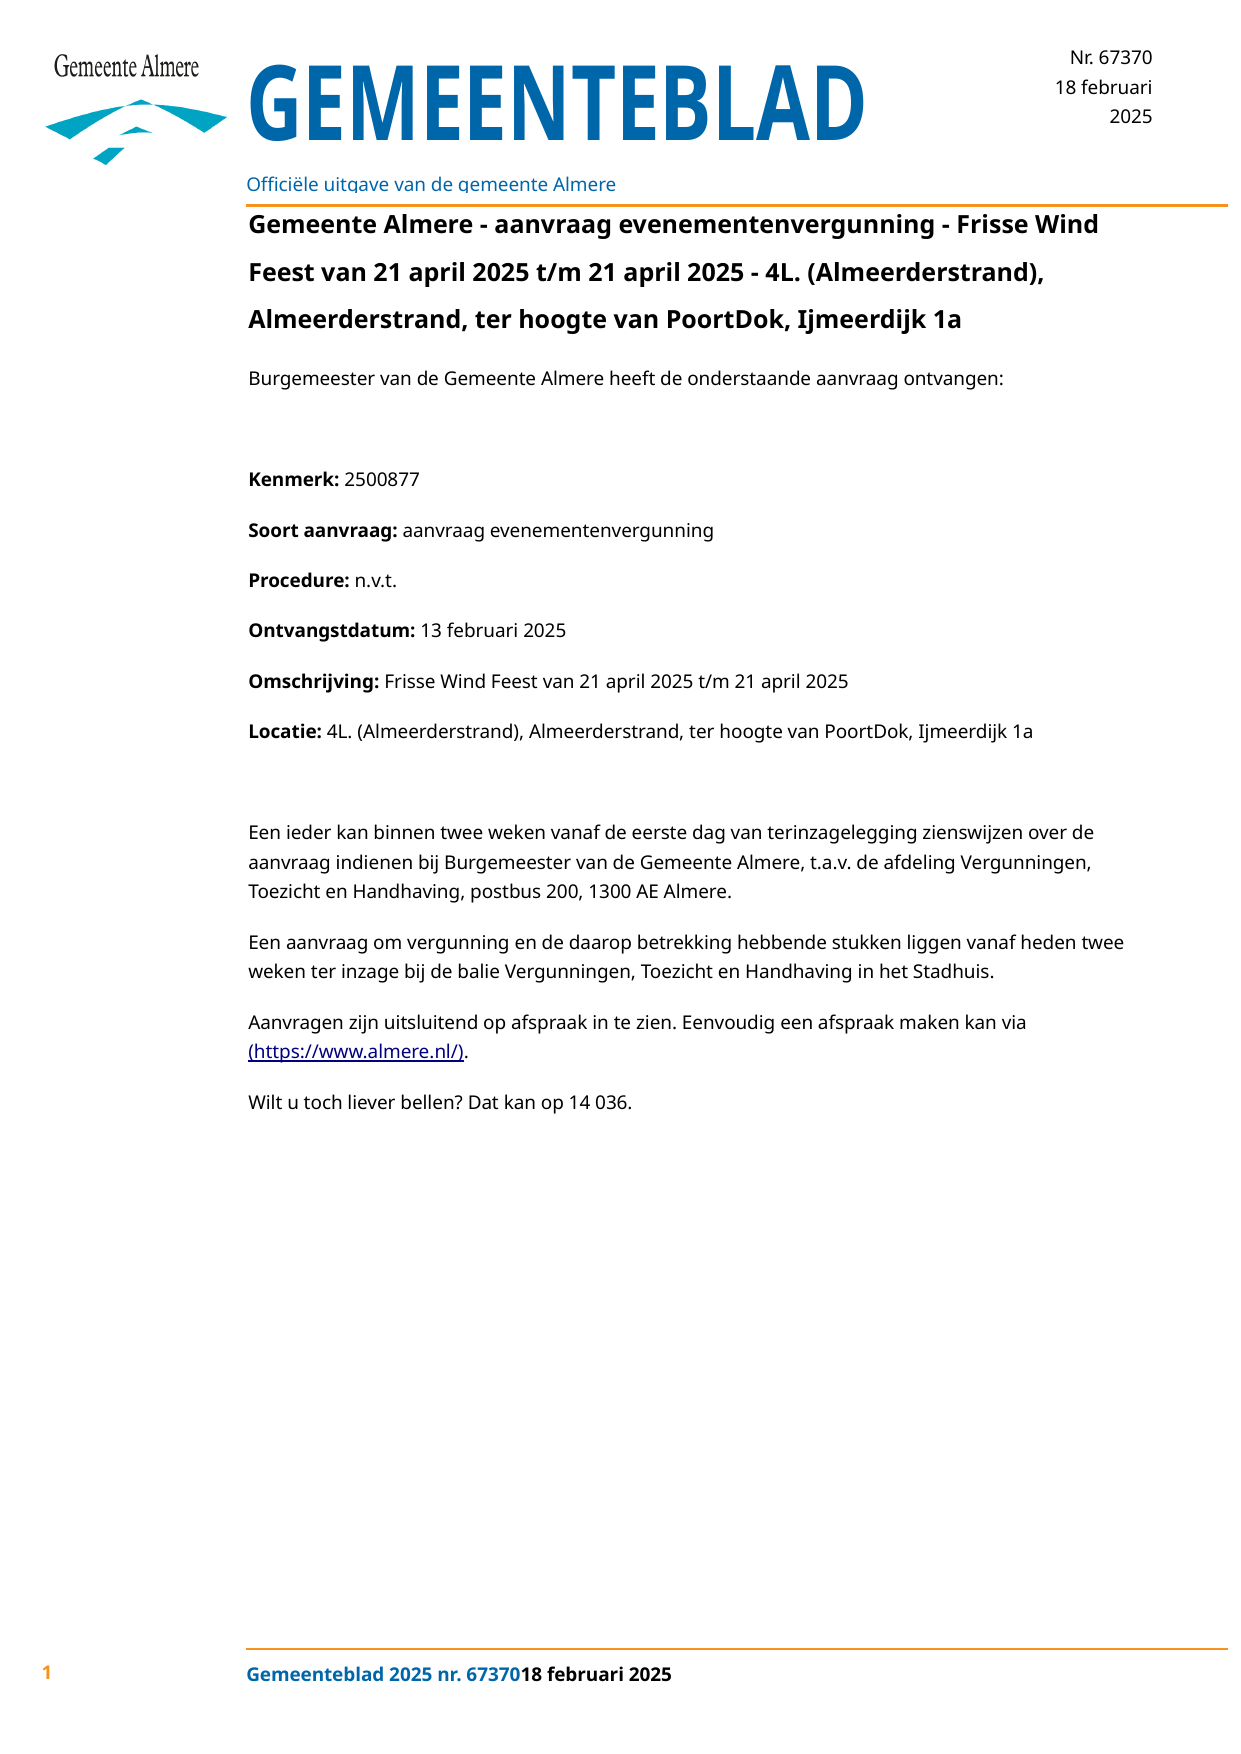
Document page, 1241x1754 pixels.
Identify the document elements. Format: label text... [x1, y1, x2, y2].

text Aanvragen zijn uitsluitend op afspraak in te zien. Eenvoudig een afspraak maken kan via (https://www.almere.nl/). [248, 1009, 1152, 1064]
text Procedure: n.v.t. [248, 567, 1152, 593]
text Ontvangstdatum: 13 februari 2025 [248, 618, 1152, 643]
text Gemeente Almere - aanvraag evenementenvergunning - Frisse Wind Feest van 21 april 2025 t/m 21 april 2025 - 4L. (Almeerderstrand), Almeerderstrand, ter hoogte van PoortDok, Ijmeerdijk 1a [248, 207, 1152, 336]
text Burgemeester van de Gemeente Almere heeft de onderstaande aanvraag ontvangen: [248, 366, 1152, 391]
text Soort aanvraag: aanvraag evenementenvergunning [248, 517, 1152, 542]
text Een ieder kan binnen twee weken vanaf de eerste dag van terinzagelegging zienswijzen over de aanvraag indienen bij Burgemeester van de Gemeente Almere, t.a.v. de afdeling Vergunningen, Toezicht en Handhaving, postbus 200, 1300 AE Almere. [248, 819, 1152, 904]
picture [41, 47, 231, 172]
text Kenmerk: 2500877 [248, 466, 1152, 492]
text Een aanvraag om vergunning en de daarop betrekking hebbende stukken liggen vanaf heden twee weken ter inzage bij de balie Vergunningen, Toezicht en Handhaving in het Stadhuis. [248, 929, 1152, 984]
text Wilt u toch liever bellen? Dat kan op 14 036. [248, 1089, 1152, 1114]
text Omschrijving: Frisse Wind Feest van 21 april 2025 t/m 21 april 2025 [248, 668, 1152, 694]
text Locatie: 4L. (Almeerderstrand), Almeerderstrand, ter hoogte van PoortDok, Ijmeerdijk 1a [248, 718, 1152, 744]
